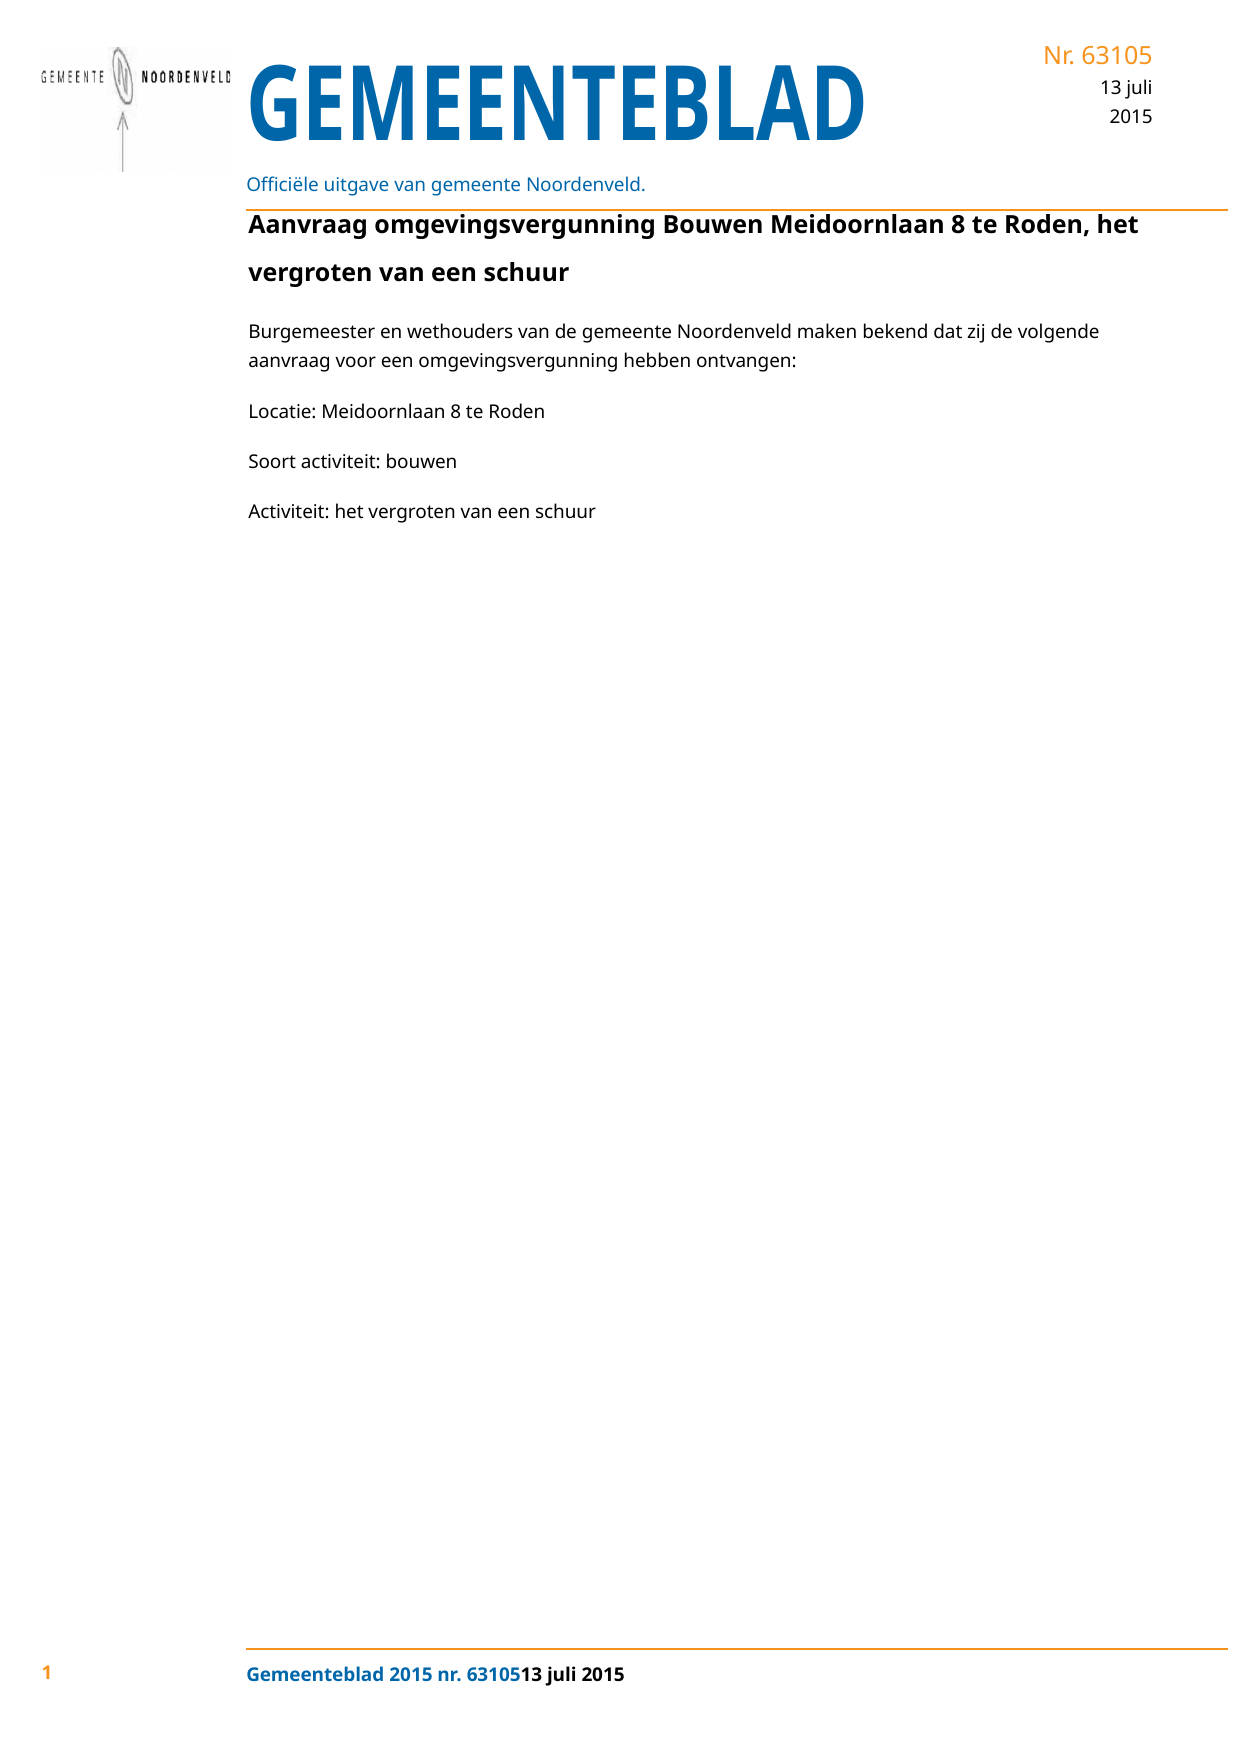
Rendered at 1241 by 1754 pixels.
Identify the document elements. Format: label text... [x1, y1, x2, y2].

text Aanvraag omgevingsvergunning Bouwen Meidoornlaan 8 te Roden, het vergroten van een schuur [248, 211, 1152, 288]
text Soort activiteit: bouwen [248, 448, 1152, 474]
text Activiteit: het vergroten van een schuur [248, 499, 1152, 524]
text Locatie: Meidoornlaan 8 te Roden [248, 398, 1152, 424]
text Burgemeester en wethouders van de gemeente Noordenveld maken bekend dat zij de volgende aanvraag voor een omgevingsvergunning hebben ontvangen: [248, 318, 1152, 373]
picture [41, 47, 231, 172]
